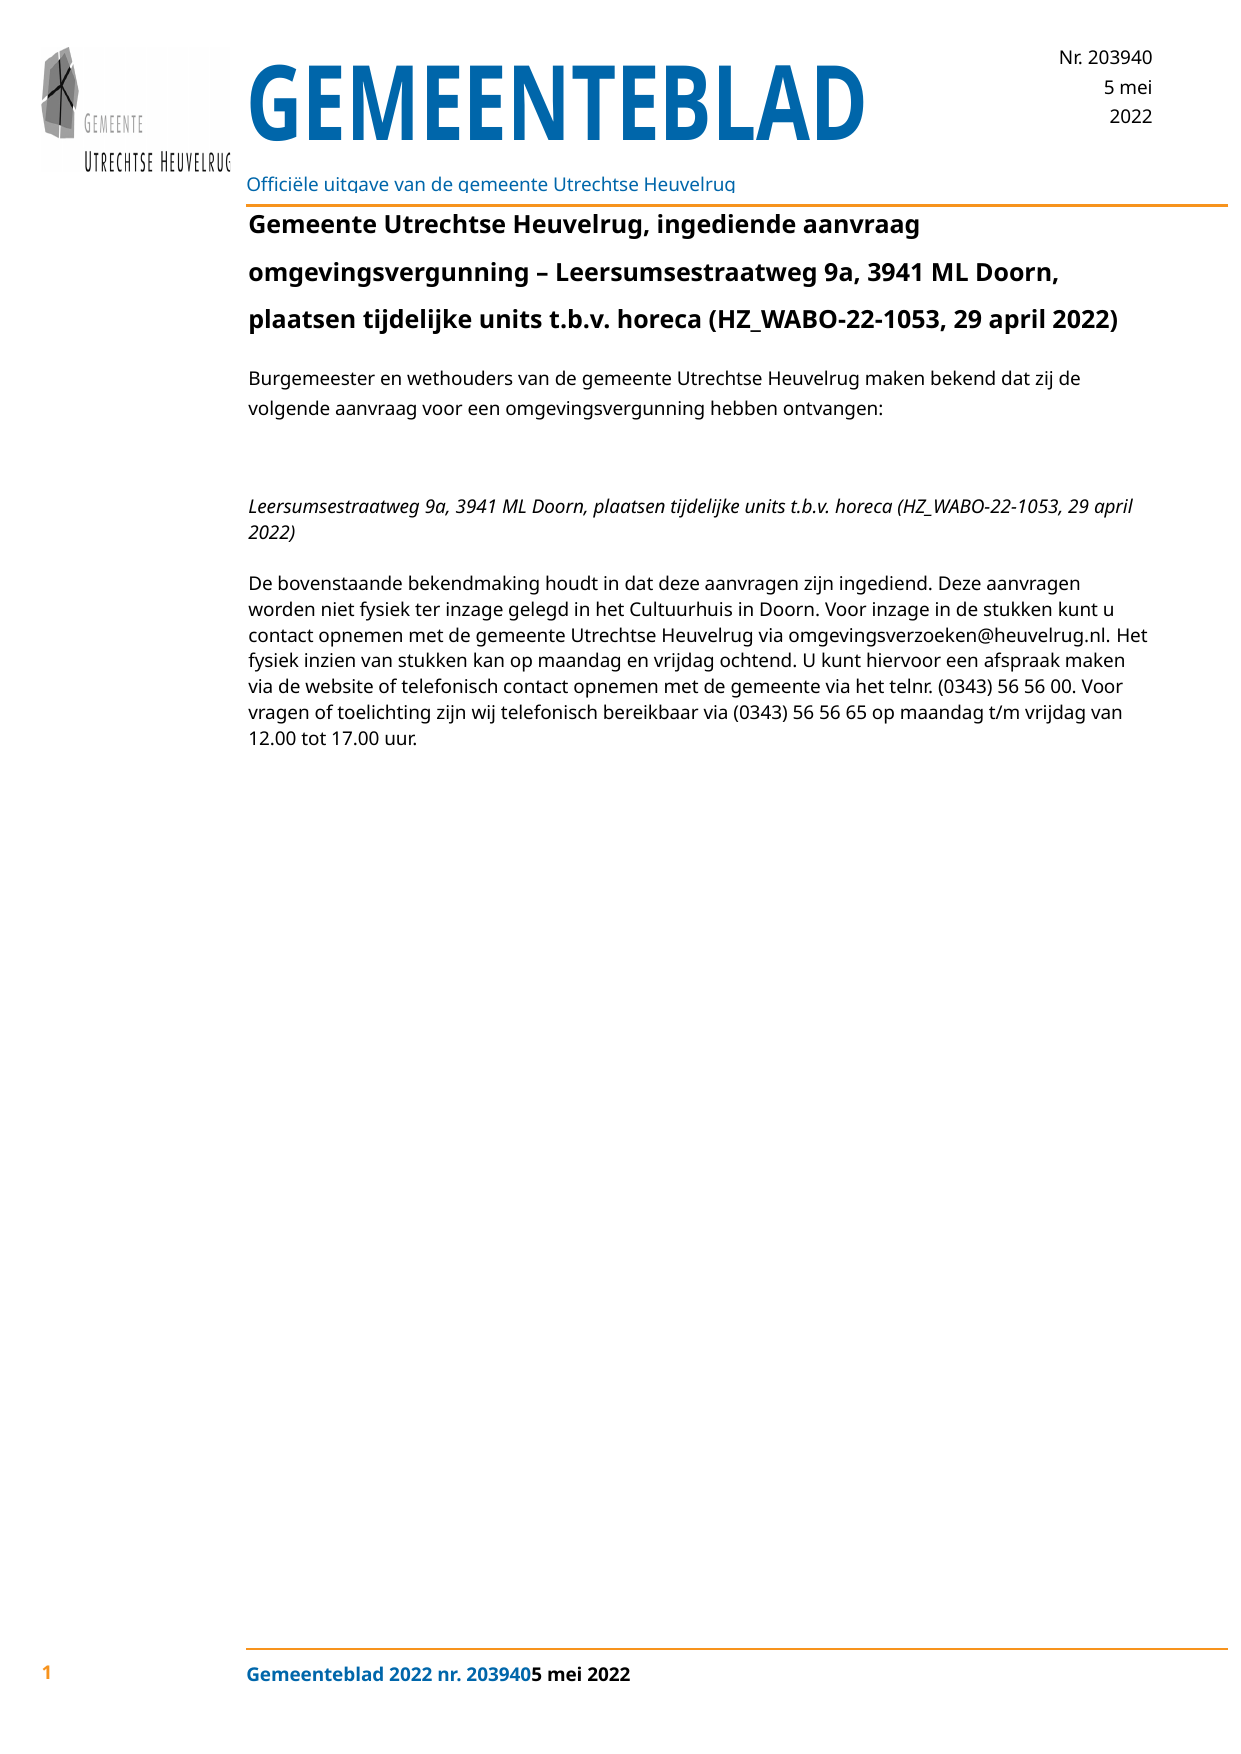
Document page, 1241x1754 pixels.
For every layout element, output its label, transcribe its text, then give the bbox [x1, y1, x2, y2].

text Burgemeester en wethouders van de gemeente Utrechtse Heuvelrug maken bekend dat zij de volgende aanvraag voor een omgevingsvergunning hebben ontvangen: [248, 366, 1152, 421]
text Leersumsestraatweg 9a, 3941 ML Doorn, plaatsen tijdelijke units t.b.v. horeca (HZ_WABO-22-1053, 29 april 2022) [248, 493, 1152, 545]
picture [41, 47, 231, 172]
text De bovenstaande bekendmaking houdt in dat deze aanvragen zijn ingediend. Deze aanvragen worden niet fysiek ter inzage gelegd in het Cultuurhuis in Doorn. Voor inzage in de stukken kunt u contact opnemen met de gemeente Utrechtse Heuvelrug via omgevingsverzoeken@heuvelrug.nl. Het fysiek inzien van stukken kan op maandag en vrijdag ochtend. U kunt hiervoor een afspraak maken via de website of telefonisch contact opnemen met de gemeente via het telnr. (0343) 56 56 00. Voor vragen of toelichting zijn wij telefonisch bereikbaar via (0343) 56 56 65 op maandag t/m vrijdag van 12.00 tot 17.00 uur. [248, 571, 1152, 751]
text Gemeente Utrechtse Heuvelrug, ingediende aanvraag omgevingsvergunning – Leersumsestraatweg 9a, 3941 ML Doorn, plaatsen tijdelijke units t.b.v. horeca (HZ_WABO-22-1053, 29 april 2022) [248, 207, 1152, 336]
